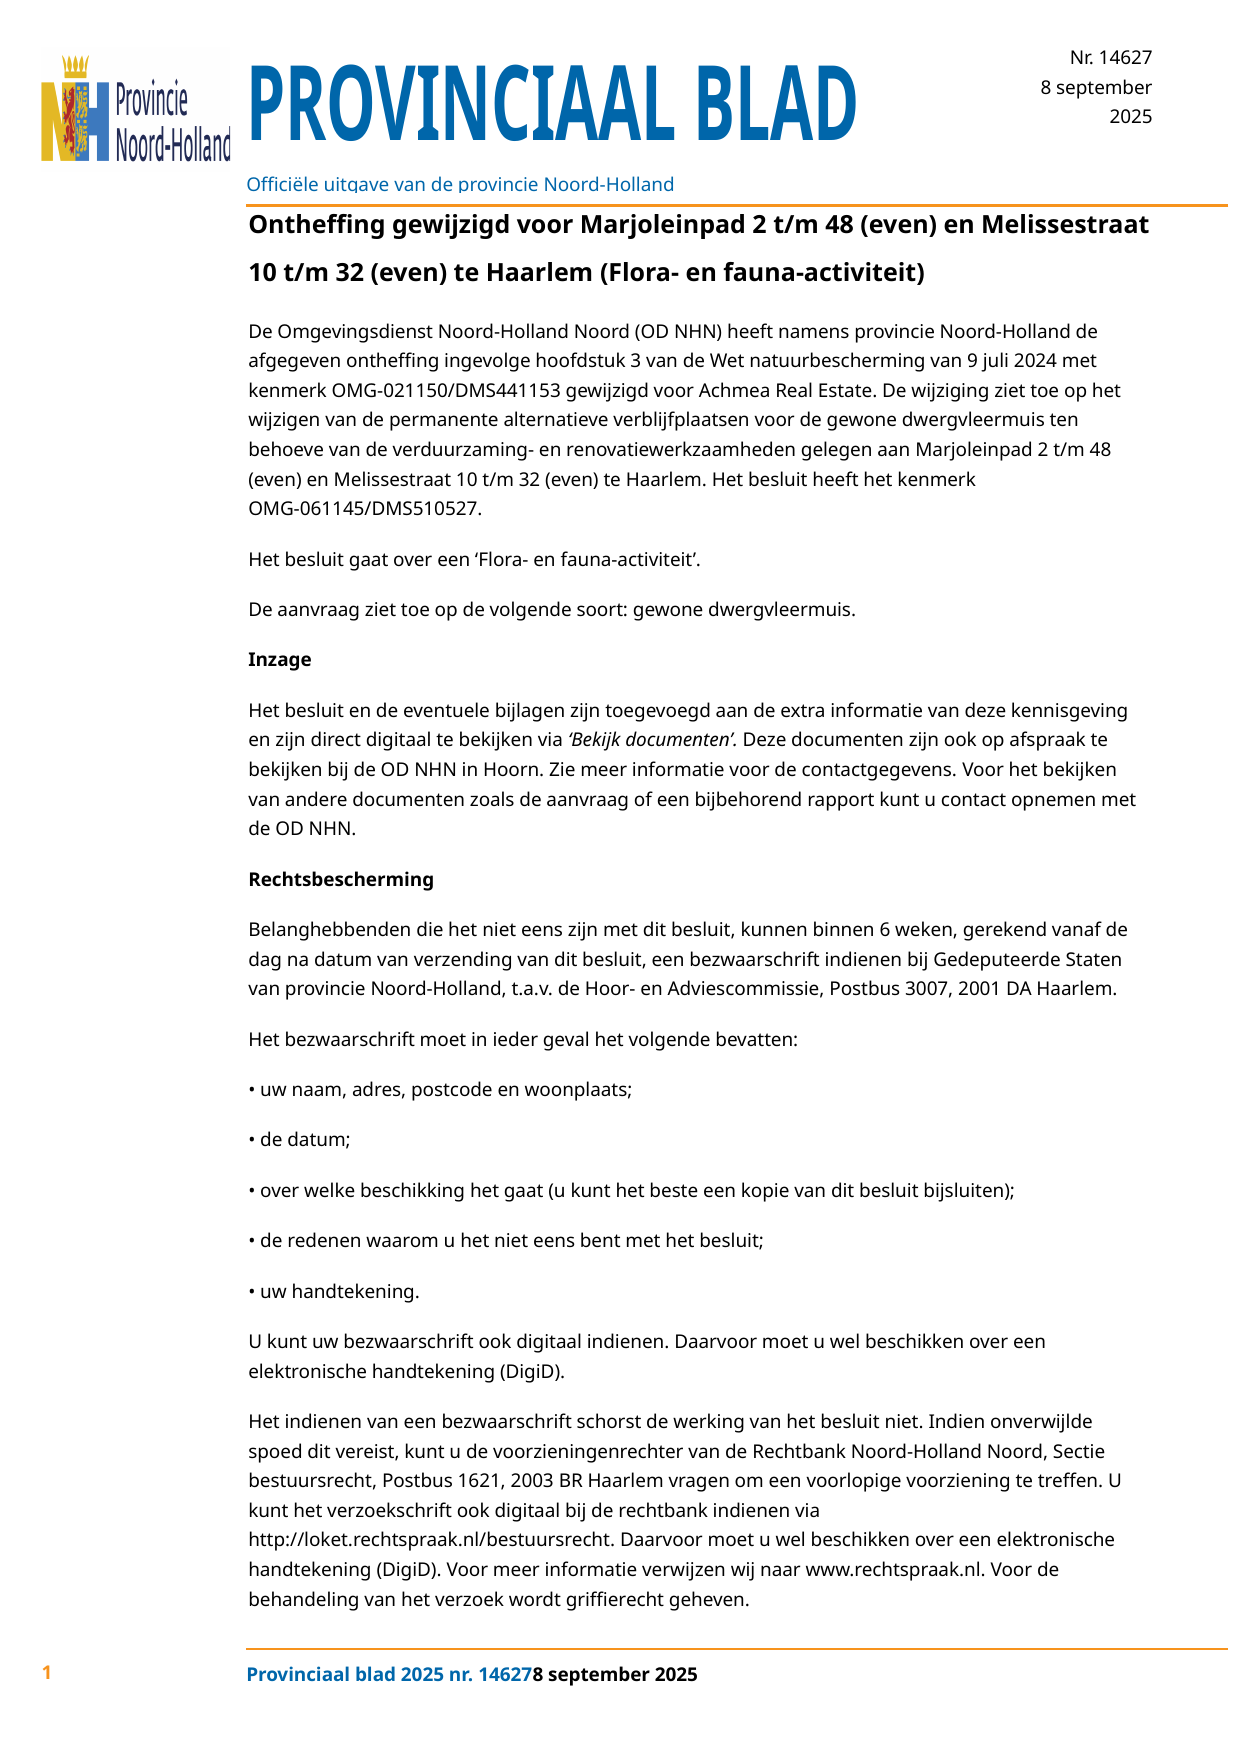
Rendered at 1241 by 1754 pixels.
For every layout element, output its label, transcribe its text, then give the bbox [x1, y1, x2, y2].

text • uw naam, adres, postcode en woonplaats; [248, 1076, 1152, 1102]
text De Omgevingsdienst Noord-Holland Noord (OD NHN) heeft namens provincie Noord-Holland de afgegeven ontheffing ingevolge hoofdstuk 3 van de Wet natuurbescherming van 9 juli 2024 met kenmerk OMG-021150/DMS441153 gewijzigd voor Achmea Real Estate. De wijziging ziet toe op het wijzigen van de permanente alternatieve verblijfplaatsen voor de gewone dwergvleermuis ten behoeve van de verduurzaming- en renovatiewerkzaamheden gelegen aan Marjoleinpad 2 t/m 48 (even) en Melissestraat 10 t/m 32 (even) te Haarlem. Het besluit heeft het kenmerk OMG-061145/DMS510527. [248, 318, 1152, 521]
text Het besluit en de eventuele bijlagen zijn toegevoegd aan de extra informatie van deze kennisgeving en zijn direct digitaal te bekijken via ‘Bekijk documenten’. Deze documenten zijn ook op afspraak te bekijken bij de OD NHN in Hoorn. Zie meer informatie voor de contactgegevens. Voor het bekijken van andere documenten zoals de aanvraag of een bijbehorend rapport kunt u contact opnemen met de OD NHN. [248, 697, 1152, 841]
text Inzage [248, 647, 1152, 672]
text • uw handtekening. [248, 1278, 1152, 1304]
text Rechtsbescherming [248, 866, 1152, 892]
text • over welke beschikking het gaat (u kunt het beste een kopie van dit besluit bijsluiten); [248, 1177, 1152, 1203]
text Het bezwaarschrift moet in ieder geval het volgende bevatten: [248, 1026, 1152, 1052]
text U kunt uw bezwaarschrift ook digitaal indienen. Daarvoor moet u wel beschikken over een elektronische handtekening (DigiD). [248, 1328, 1152, 1384]
text Belanghebbenden die het niet eens zijn met dit besluit, kunnen binnen 6 weken, gerekend vanaf de dag na datum van verzending van dit besluit, een bezwaarschrift indienen bij Gedeputeerde Staten van provincie Noord-Holland, t.a.v. de Hoor- en Adviescommissie, Postbus 3007, 2001 DA Haarlem. [248, 916, 1152, 1001]
picture [41, 47, 231, 172]
text Ontheffing gewijzigd voor Marjoleinpad 2 t/m 48 (even) en Melissestraat 10 t/m 32 (even) te Haarlem (Flora- en fauna-activiteit) [248, 207, 1152, 288]
text Het besluit gaat over een ‘Flora- en fauna-activiteit’. [248, 546, 1152, 572]
text • de redenen waarom u het niet eens bent met het besluit; [248, 1227, 1152, 1253]
text • de datum; [248, 1127, 1152, 1152]
text Het indienen van een bezwaarschrift schorst de werking van het besluit niet. Indien onverwijlde spoed dit vereist, kunt u de voorzieningenrechter van de Rechtbank Noord-Holland Noord, Sectie bestuursrecht, Postbus 1621, 2003 BR Haarlem vragen om een voorlopige voorziening te treffen. U kunt het verzoekschrift ook digitaal bij de rechtbank indienen via http://loket.rechtspraak.nl/bestuursrecht. Daarvoor moet u wel beschikken over een elektronische handtekening (DigiD). Voor meer informatie verwijzen wij naar www.rechtspraak.nl. Voor de behandeling van het verzoek wordt griffierecht geheven. [248, 1408, 1152, 1612]
text De aanvraag ziet toe op de volgende soort: gewone dwergvleermuis. [248, 596, 1152, 622]
